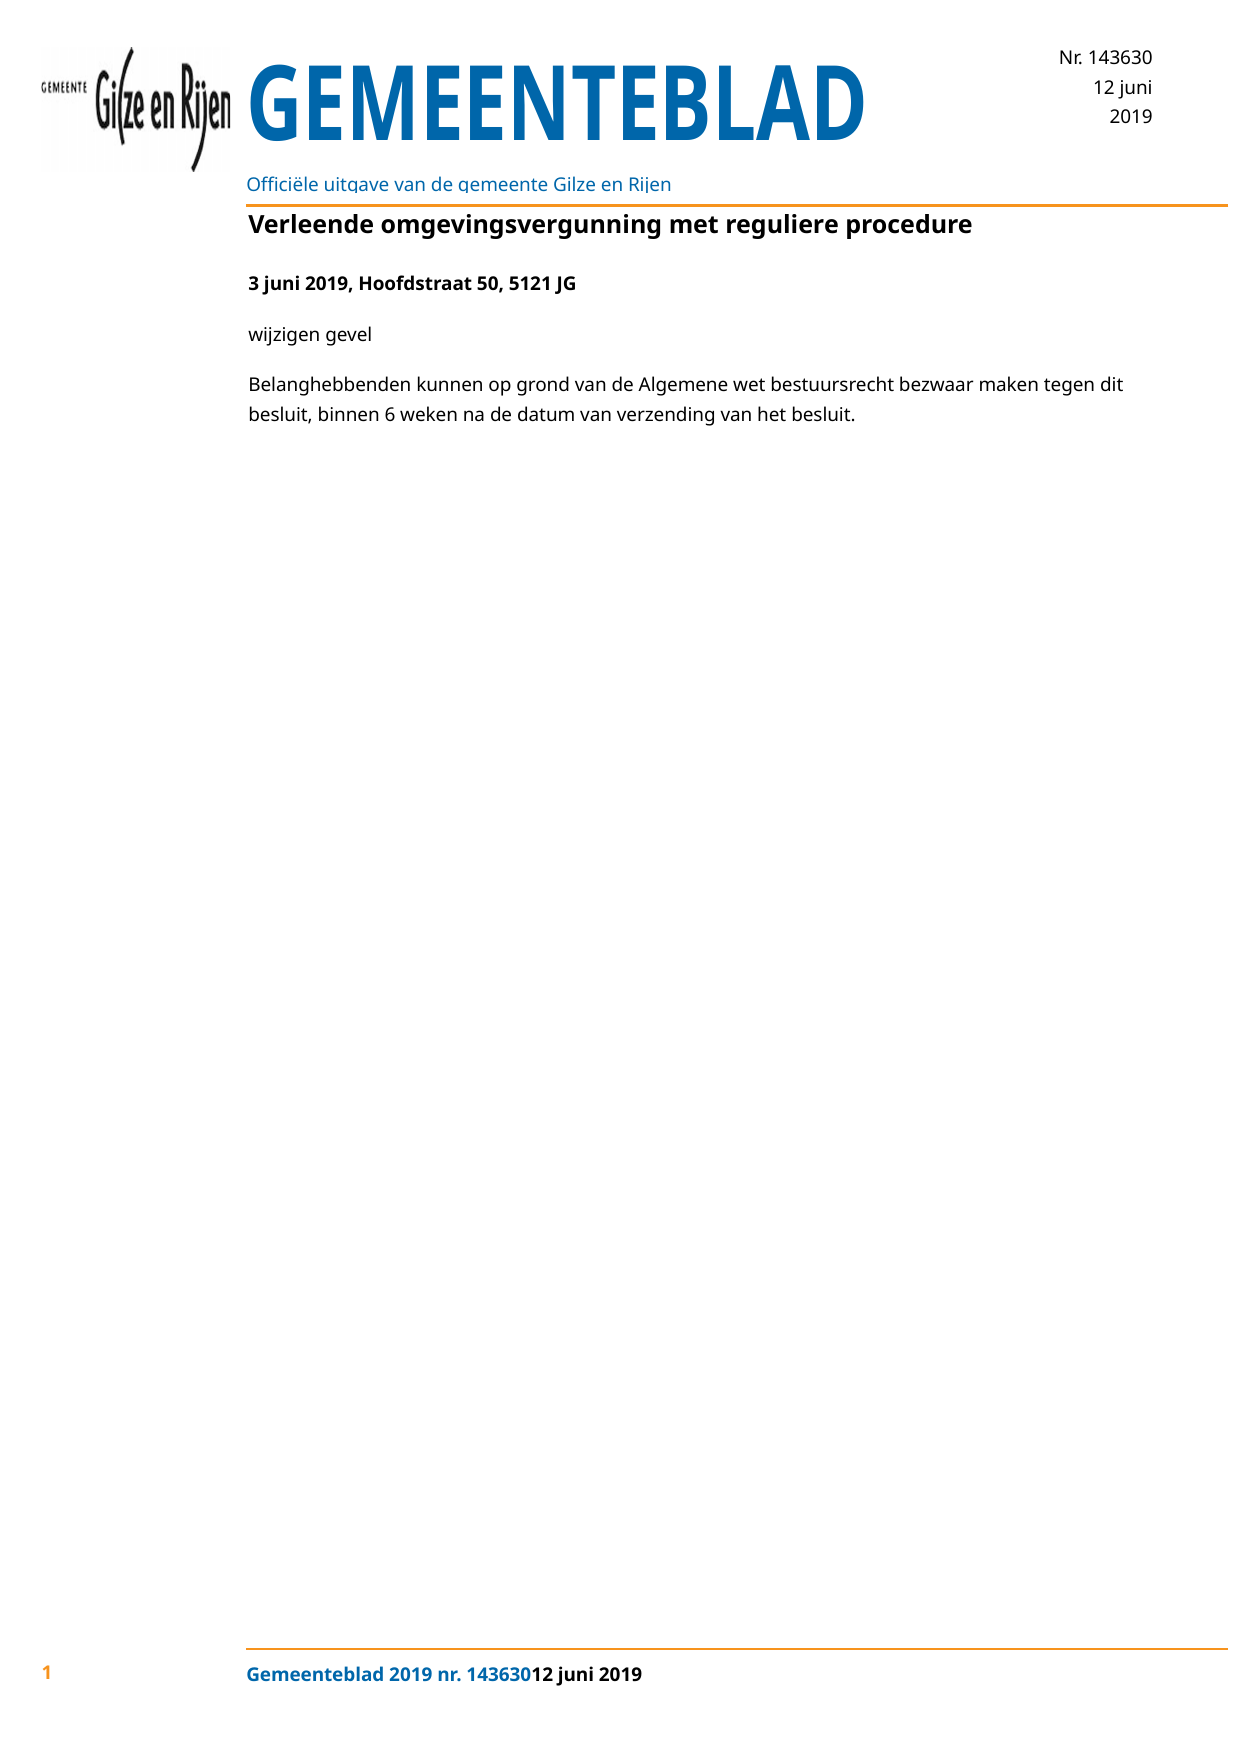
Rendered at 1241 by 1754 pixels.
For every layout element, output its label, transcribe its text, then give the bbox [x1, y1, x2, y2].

text 3 juni 2019, Hoofdstraat 50, 5121 JG [248, 270, 1152, 296]
picture [41, 47, 231, 172]
text Verleende omgevingsvergunning met reguliere procedure [248, 207, 1152, 241]
text Belanghebbenden kunnen op grond van de Algemene wet bestuursrecht bezwaar maken tegen dit besluit, binnen 6 weken na de datum van verzending van het besluit. [248, 371, 1152, 426]
text wijzigen gevel [248, 321, 1152, 346]
